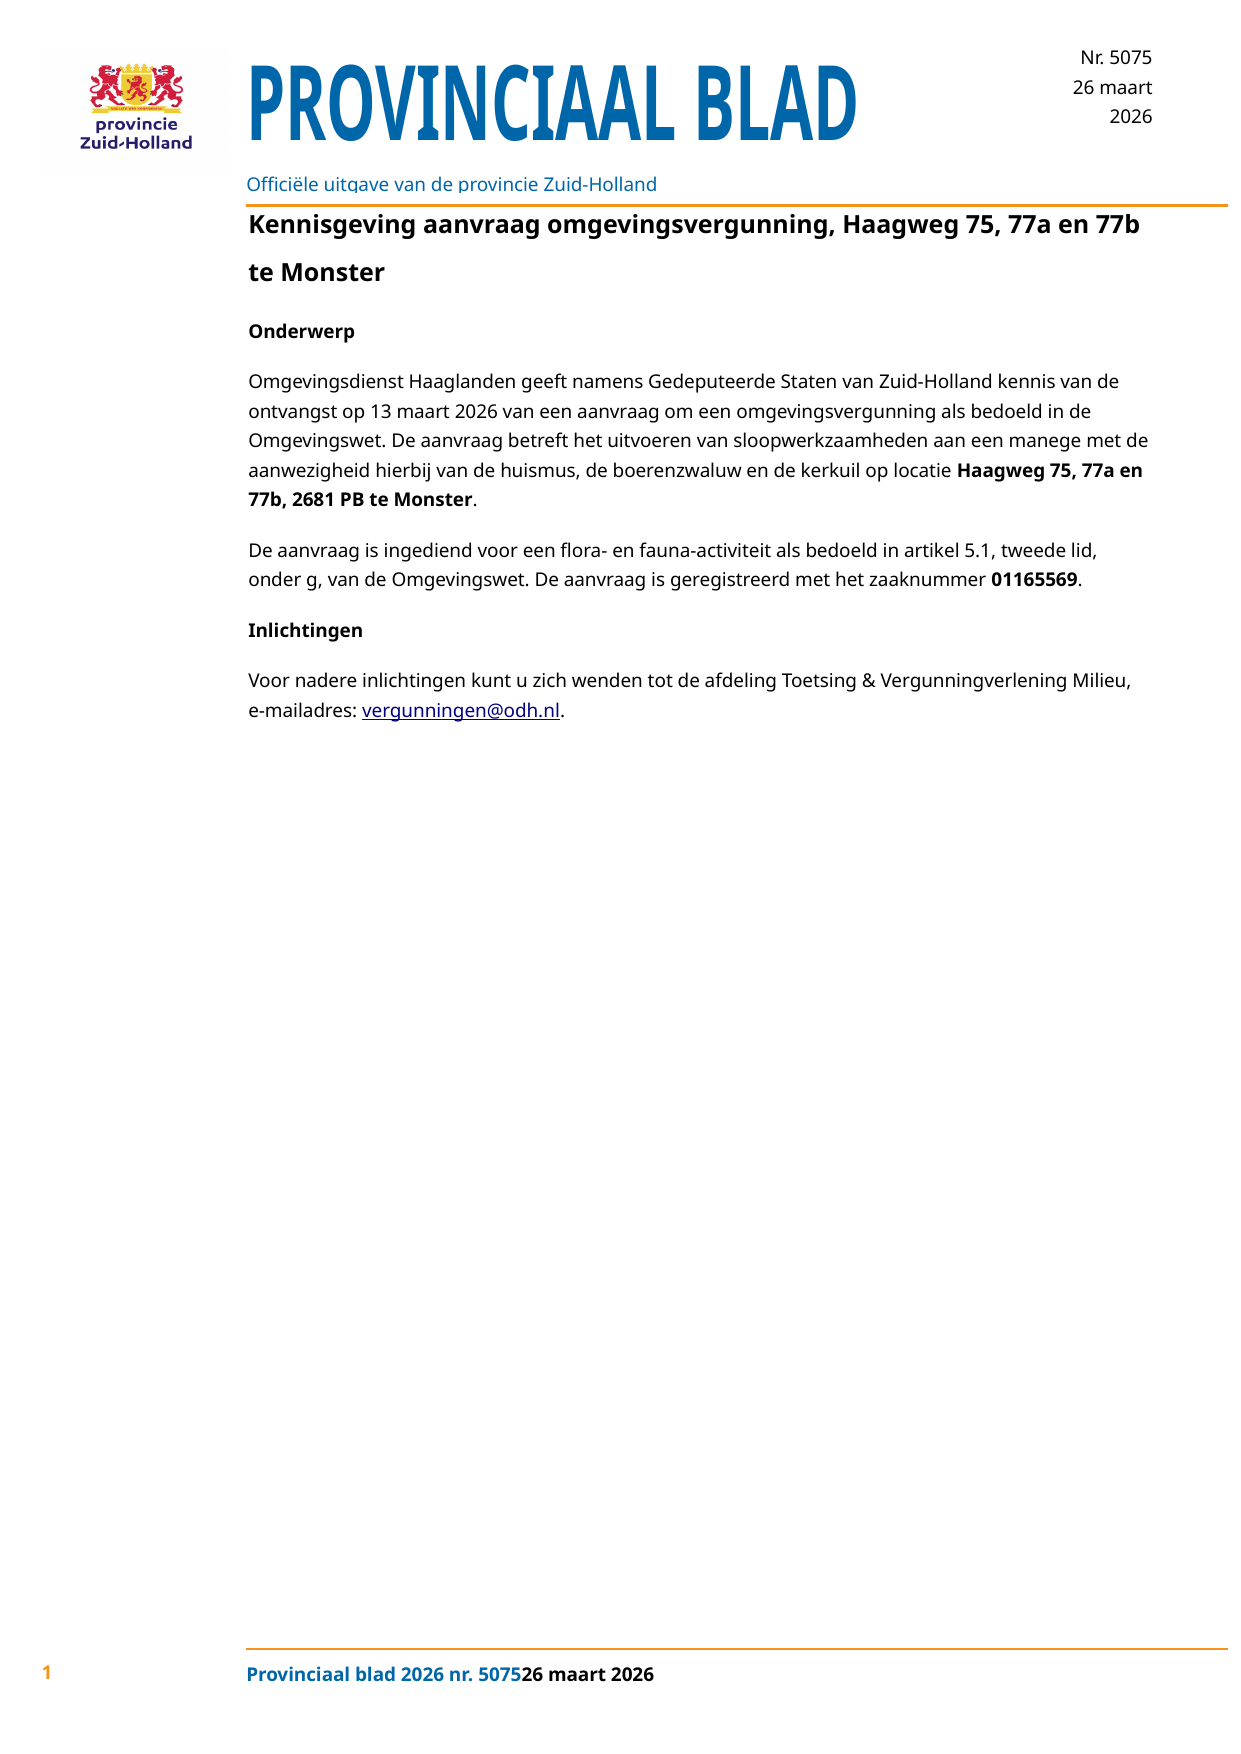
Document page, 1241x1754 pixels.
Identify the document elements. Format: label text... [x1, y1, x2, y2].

picture [41, 47, 231, 172]
text Voor nadere inlichtingen kunt u zich wenden tot de afdeling Toetsing & Vergunningverlening Milieu, e-mailadres: vergunningen@odh.nl. [248, 667, 1152, 723]
text Inlichtingen [248, 617, 1152, 643]
text Omgevingsdienst Haaglanden geeft namens Gedeputeerde Staten van Zuid-Holland kennis van de ontvangst op 13 maart 2026 van een aanvraag om een omgevingsvergunning als bedoeld in de Omgevingswet. De aanvraag betreft het uitvoeren van sloopwerkzaamheden aan een manege met de aanwezigheid hierbij van de huismus, de boerenzwaluw en de kerkuil op locatie Haagweg 75, 77a en 77b, 2681 PB te Monster. [248, 368, 1152, 512]
text Kennisgeving aanvraag omgevingsvergunning, Haagweg 75, 77a en 77b te Monster [248, 207, 1152, 288]
text Onderwerp [248, 318, 1152, 344]
text De aanvraag is ingediend voor een flora- en fauna-activiteit als bedoeld in artikel 5.1, tweede lid, onder g, van de Omgevingswet. De aanvraag is geregistreerd met het zaaknummer 01165569. [248, 537, 1152, 592]
